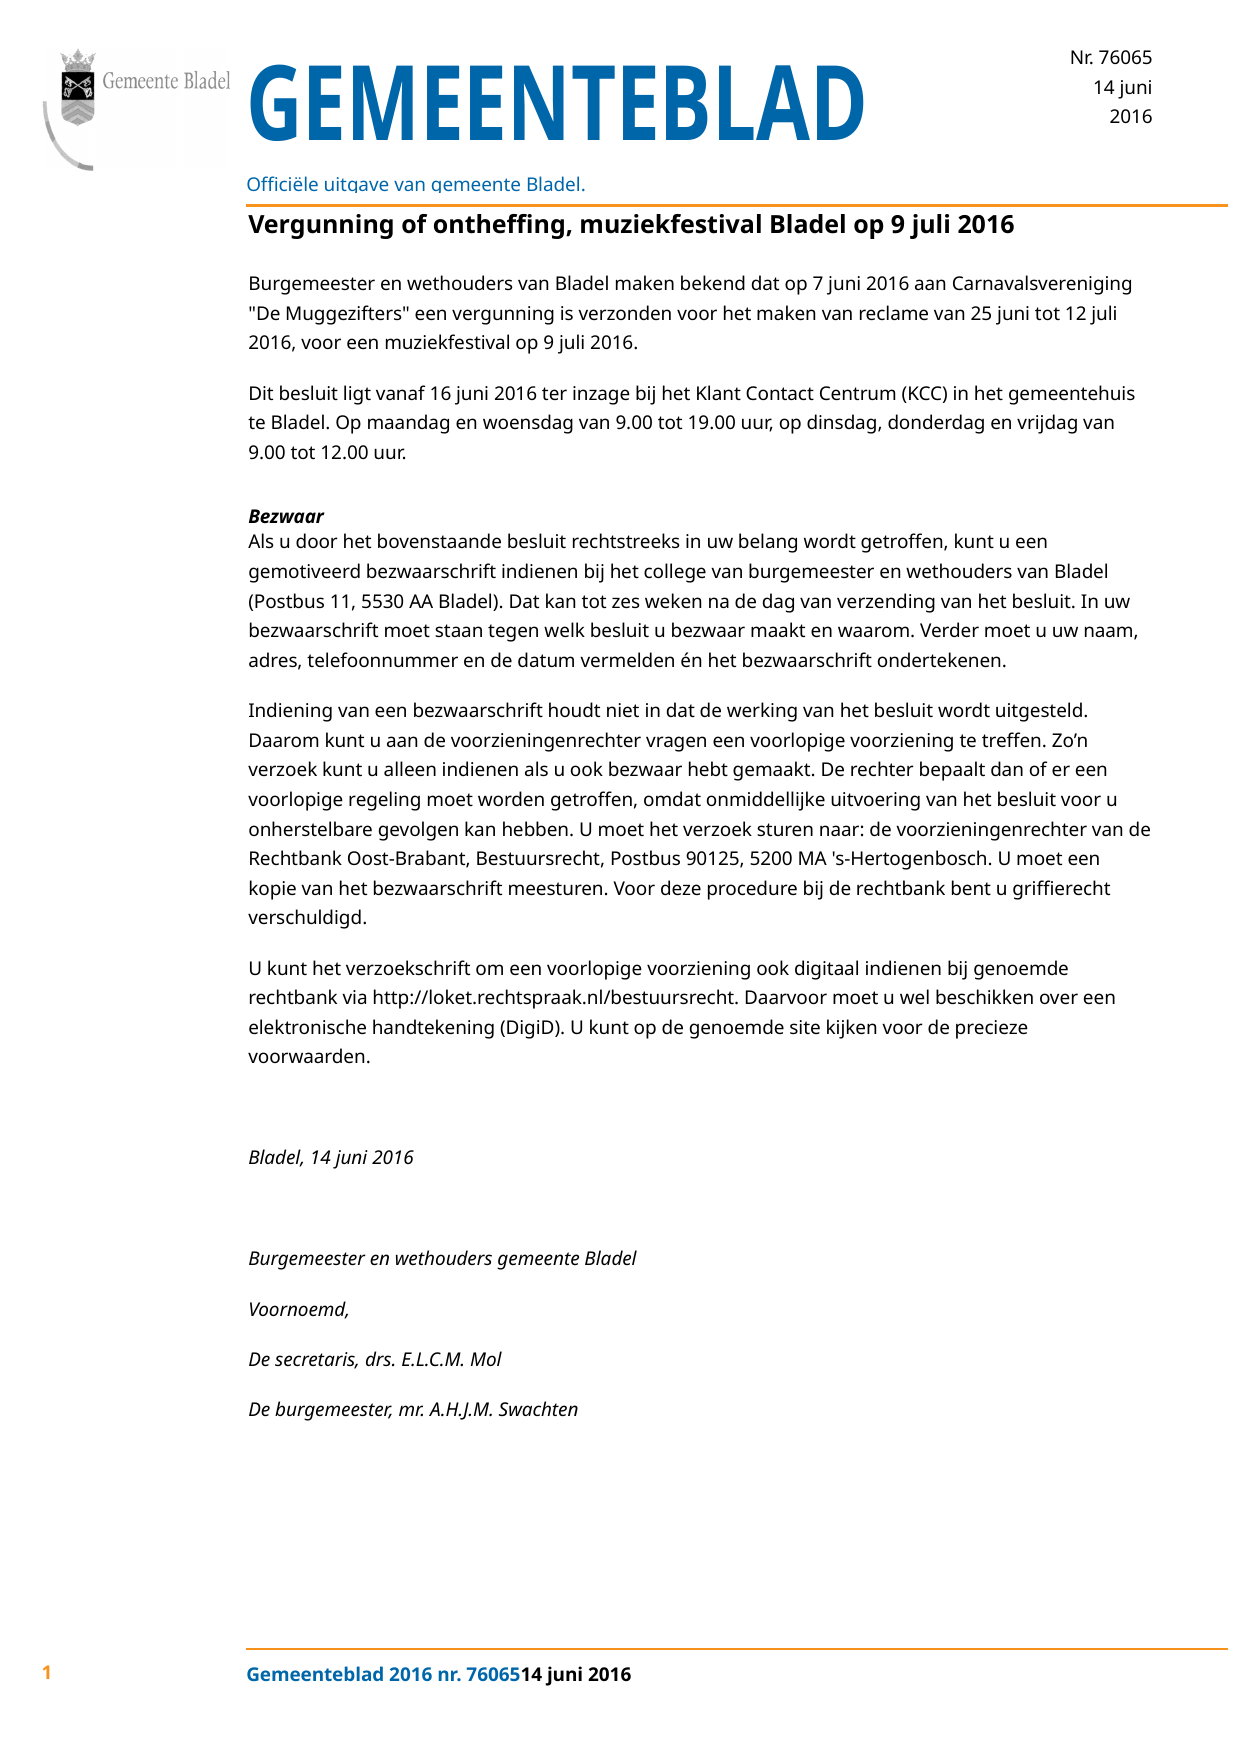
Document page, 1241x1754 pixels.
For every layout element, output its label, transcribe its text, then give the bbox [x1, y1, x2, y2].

text Indiening van een bezwaarschrift houdt niet in dat de werking van het besluit wordt uitgesteld. Daarom kunt u aan de voorzieningenrechter vragen een voorlopige voorziening te treffen. Zo’n verzoek kunt u alleen indienen als u ook bezwaar hebt gemaakt. De rechter bepaalt dan of er een voorlopige regeling moet worden getroffen, omdat onmiddellijke uitvoering van het besluit voor u onherstelbare gevolgen kan hebben. U moet het verzoek sturen naar: de voorzieningenrechter van de Rechtbank Oost-Brabant, Bestuursrecht, Postbus 90125, 5200 MA 's-Hertogenbosch. U moet een kopie van het bezwaarschrift meesturen. Voor deze procedure bij de rechtbank bent u griffierecht verschuldigd. [248, 697, 1152, 930]
text Voornoemd, [248, 1296, 1152, 1322]
text Vergunning of ontheffing, muziekfestival Bladel op 9 juli 2016 [248, 207, 1152, 241]
text Burgemeester en wethouders van Bladel maken bekend dat op 7 juni 2016 aan Carnavalsvereniging "De Muggezifters" een vergunning is verzonden voor het maken van reclame van 25 juni tot 12 juli 2016, voor een muziekfestival op 9 juli 2016. [248, 270, 1152, 355]
picture [41, 47, 231, 172]
text Als u door het bovenstaande besluit rechtstreeks in uw belang wordt getroffen, kunt u een gemotiveerd bezwaarschrift indienen bij het college van burgemeester en wethouders van Bladel (Postbus 11, 5530 AA Bladel). Dat kan tot zes weken na de dag van verzending van het besluit. In uw bezwaarschrift moet staan tegen welk besluit u bezwaar maakt en waarom. Verder moet u uw naam, adres, telefoonnummer en de datum vermelden én het bezwaarschrift ondertekenen. [248, 529, 1152, 673]
text Burgemeester en wethouders gemeente Bladel [248, 1245, 1152, 1271]
text U kunt het verzoekschrift om een voorlopige voorziening ook digitaal indienen bij genoemde rechtbank via http://loket.rechtspraak.nl/bestuursrecht. Daarvoor moet u wel beschikken over een elektronische handtekening (DigiD). U kunt op de genoemde site kijken voor de precieze voorwaarden. [248, 955, 1152, 1069]
text De burgemeester, mr. A.H.J.M. Swachten [248, 1397, 1152, 1422]
text Bezwaar [248, 503, 1152, 529]
text De secretaris, drs. E.L.C.M. Mol [248, 1346, 1152, 1372]
text Bladel, 14 juni 2016 [248, 1144, 1152, 1170]
text Dit besluit ligt vanaf 16 juni 2016 ter inzage bij het Klant Contact Centrum (KCC) in het gemeentehuis te Bladel. Op maandag en woensdag van 9.00 tot 19.00 uur, op dinsdag, donderdag en vrijdag van 9.00 tot 12.00 uur. [248, 380, 1152, 465]
